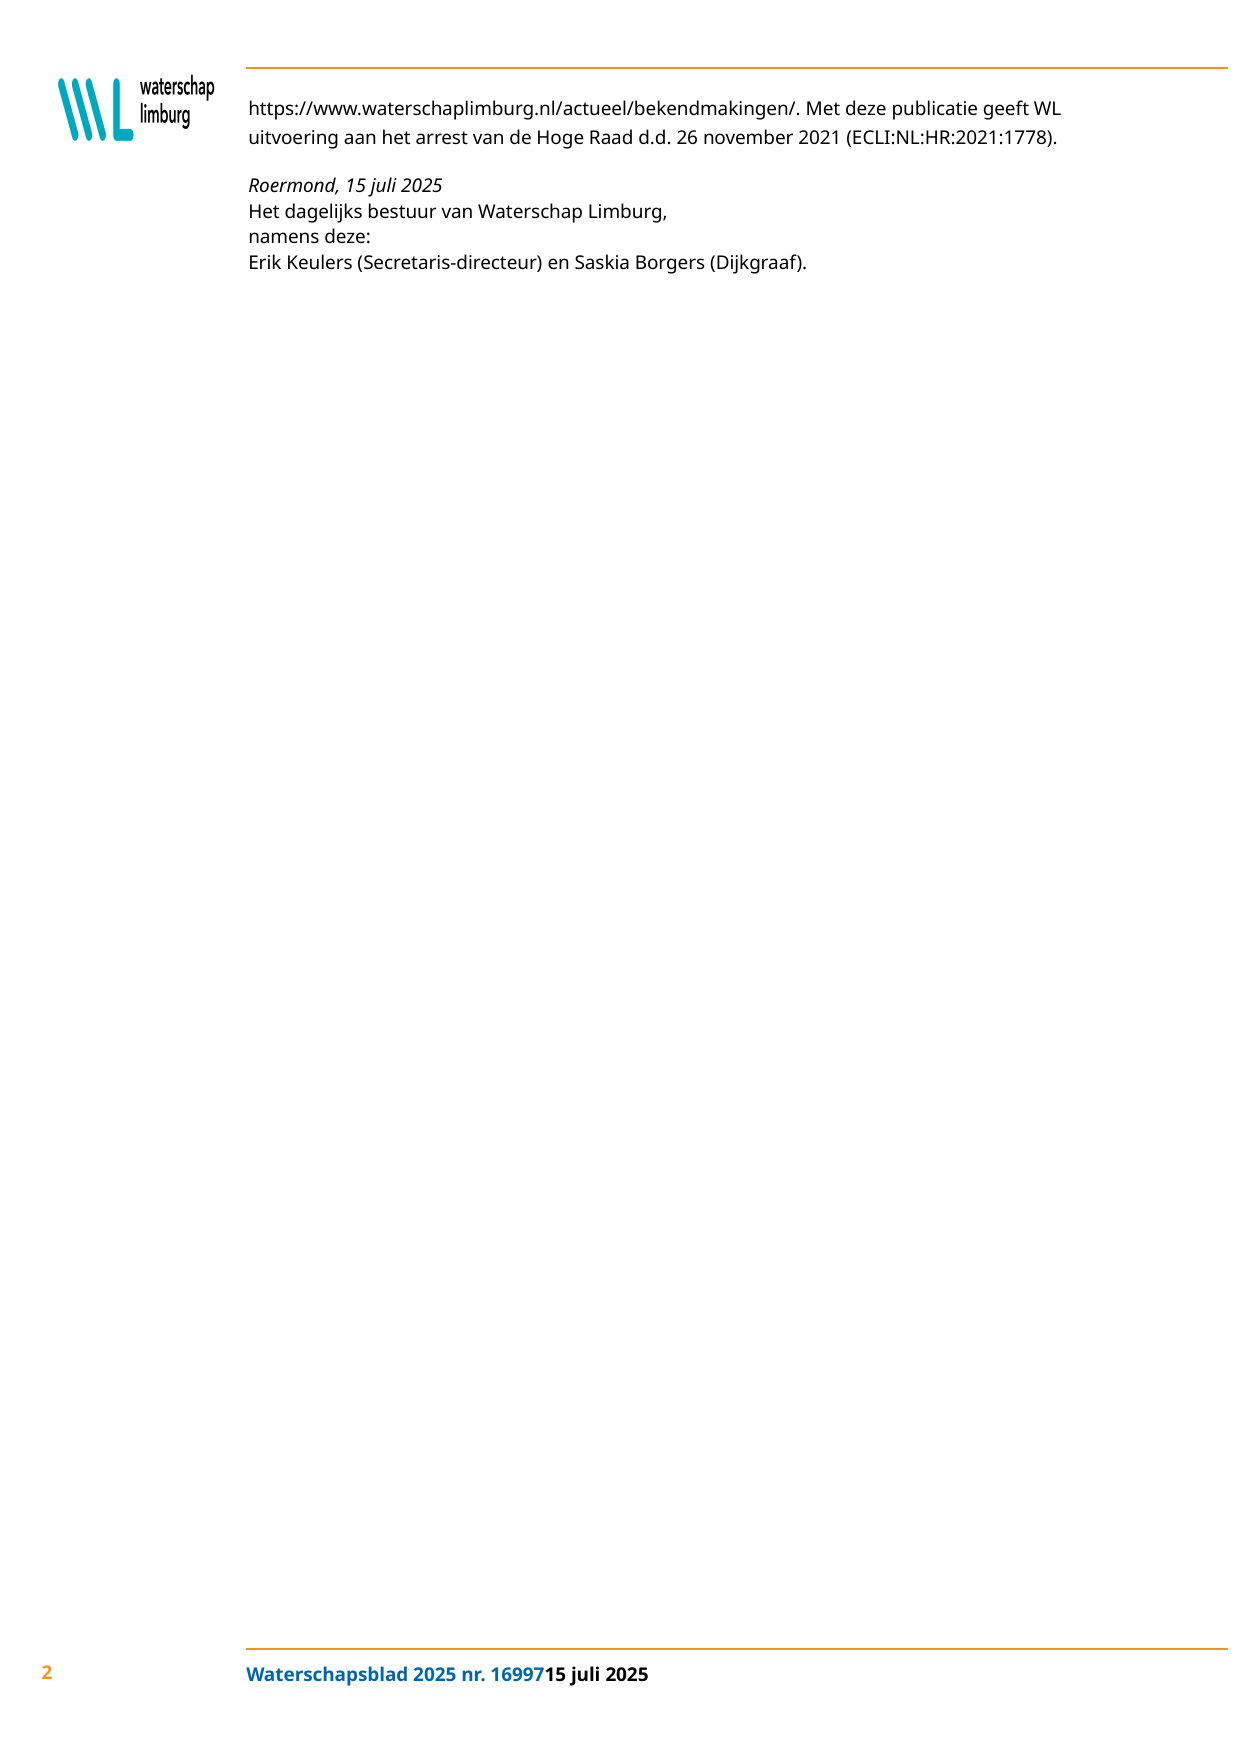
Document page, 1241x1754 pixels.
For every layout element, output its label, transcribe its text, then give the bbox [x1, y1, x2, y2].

text Het dagelijks bestuur van Waterschap Limburg, [248, 198, 1152, 224]
text Roermond, 15 juli 2025 [248, 172, 1152, 198]
text Erik Keulers (Secretaris-directeur) en Saskia Borgers (Dijkgraaf). [248, 249, 1152, 275]
picture [41, 47, 231, 172]
text https://www.waterschaplimburg.nl/actueel/bekendmakingen/. Met deze publicatie geeft WL uitvoering aan het arrest van de Hoge Raad d.d. 26 november 2021 (ECLI:NL:HR:2021:1778). [248, 95, 1152, 150]
text namens deze: [248, 224, 1152, 249]
